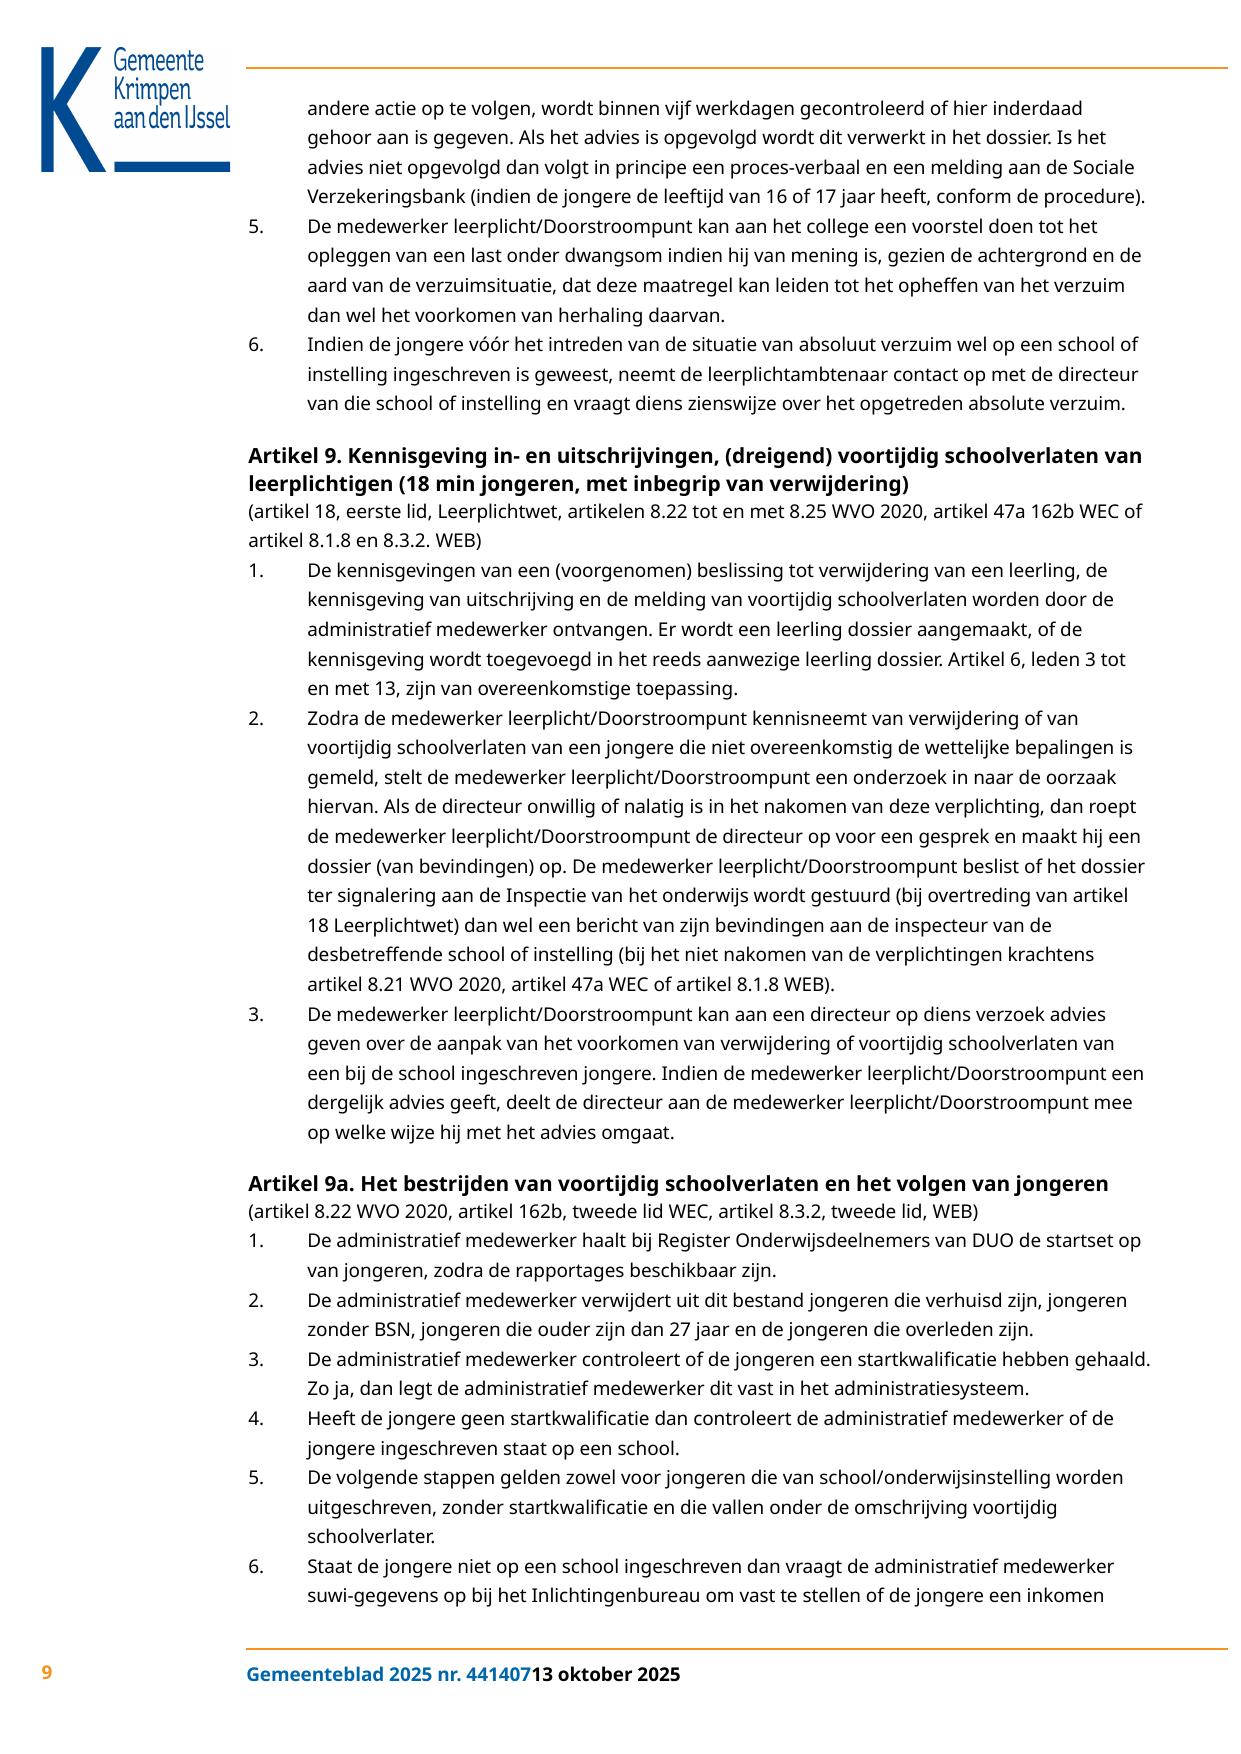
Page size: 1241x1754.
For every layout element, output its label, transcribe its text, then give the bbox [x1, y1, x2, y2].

list De administratief medewerker controleert of de jongeren een startkwalificatie hebben gehaald. Zo ja, dan legt de administratief medewerker dit vast in het administratiesysteem. [248, 1346, 1152, 1401]
list De medewerker leerplicht/Doorstroompunt kan aan een directeur op diens verzoek advies geven over de aanpak van het voorkomen van verwijdering of voortijdig schoolverlaten van een bij de school ingeschreven jongere. Indien de medewerker leerplicht/Doorstroompunt een dergelijk advies geeft, deelt de directeur aan de medewerker leerplicht/Doorstroompunt mee op welke wijze hij met het advies omgaat. [248, 1001, 1152, 1145]
list De volgende stappen gelden zowel voor jongeren die van school/onderwijsinstelling worden uitgeschreven, zonder startkwalificatie en die vallen onder de omschrijving voortijdig schoolverlater. [248, 1464, 1152, 1549]
text (artikel 8.22 WVO 2020, artikel 162b, tweede lid WEC, artikel 8.3.2, tweede lid, WEB) [248, 1198, 1152, 1224]
list Heeft de jongere geen startkwalificatie dan controleert de administratief medewerker of de jongere ingeschreven staat op een school. [248, 1405, 1152, 1460]
text Artikel 9. Kennisgeving in- en uitschrijvingen, (dreigend) voortijdig schoolverlaten van leerplichtigen (18 min jongeren, met inbegrip van verwijdering) [248, 441, 1152, 498]
picture [41, 47, 231, 172]
list De administratief medewerker verwijdert uit dit bestand jongeren die verhuisd zijn, jongeren zonder BSN, jongeren die ouder zijn dan 27 jaar en de jongeren die overleden zijn. [248, 1287, 1152, 1342]
list De administratief medewerker haalt bij Register Onderwijsdeelnemers van DUO de startset op van jongeren, zodra de rapportages beschikbaar zijn. [248, 1228, 1152, 1283]
text (artikel 18, eerste lid, Leerplichtwet, artikelen 8.22 tot en met 8.25 WVO 2020, artikel 47a 162b WEC of artikel 8.1.8 en 8.3.2. WEB) [248, 498, 1152, 553]
list Indien de jongere vóór het intreden van de situatie van absoluut verzuim wel op een school of instelling ingeschreven is geweest, neemt de leerplichtambtenaar contact op met de directeur van die school of instelling en vraagt diens zienswijze over het opgetreden absolute verzuim. [248, 331, 1152, 416]
list De kennisgevingen van een (voorgenomen) beslissing tot verwijdering van een leerling, de kennisgeving van uitschrijving en de melding van voortijdig schoolverlaten worden door de administratief medewerker ontvangen. Er wordt een leerling dossier aangemaakt, of de kennisgeving wordt toegevoegd in het reeds aanwezige leerling dossier. Artikel 6, leden 3 tot en met 13, zijn van overeenkomstige toepassing. [248, 557, 1152, 701]
list Staat de jongere niet op een school ingeschreven dan vraagt de administratief medewerker suwi-gegevens op bij het Inlichtingenbureau om vast te stellen of de jongere een inkomen [248, 1553, 1152, 1608]
list De medewerker leerplicht/Doorstroompunt kan aan het college een voorstel doen tot het opleggen van een last onder dwangsom indien hij van mening is, gezien de achtergrond en de aard van de verzuimsituatie, dat deze maatregel kan leiden tot het opheffen van het verzuim dan wel het voorkomen van herhaling daarvan. [248, 213, 1152, 328]
list Zodra de medewerker leerplicht/Doorstroompunt kennisneemt van verwijdering of van voortijdig schoolverlaten van een jongere die niet overeenkomstig de wettelijke bepalingen is gemeld, stelt de medewerker leerplicht/Doorstroompunt een onderzoek in naar de oorzaak hiervan. Als de directeur onwillig of nalatig is in het nakomen van deze verplichting, dan roept de medewerker leerplicht/Doorstroompunt de directeur op voor een gesprek en maakt hij een dossier (van bevindingen) op. De medewerker leerplicht/Doorstroompunt beslist of het dossier ter signalering aan de Inspectie van het onderwijs wordt gestuurd (bij overtreding van artikel 18 Leerplichtwet) dan wel een bericht van zijn bevindingen aan de inspecteur van de desbetreffende school of instelling (bij het niet nakomen van de verplichtingen krachtens artikel 8.21 WVO 2020, artikel 47a WEC of artikel 8.1.8 WEB). [248, 705, 1152, 997]
text Artikel 9a. Het bestrijden van voortijdig schoolverlaten en het volgen van jongeren [248, 1169, 1152, 1198]
list andere actie op te volgen, wordt binnen vijf werkdagen gecontroleerd of hier inderdaad gehoor aan is gegeven. Als het advies is opgevolgd wordt dit verwerkt in het dossier. Is het advies niet opgevolgd dan volgt in principe een proces-verbaal en een melding aan de Sociale Verzekeringsbank (indien de jongere de leeftijd van 16 of 17 jaar heeft, conform de procedure). [248, 95, 1152, 209]
